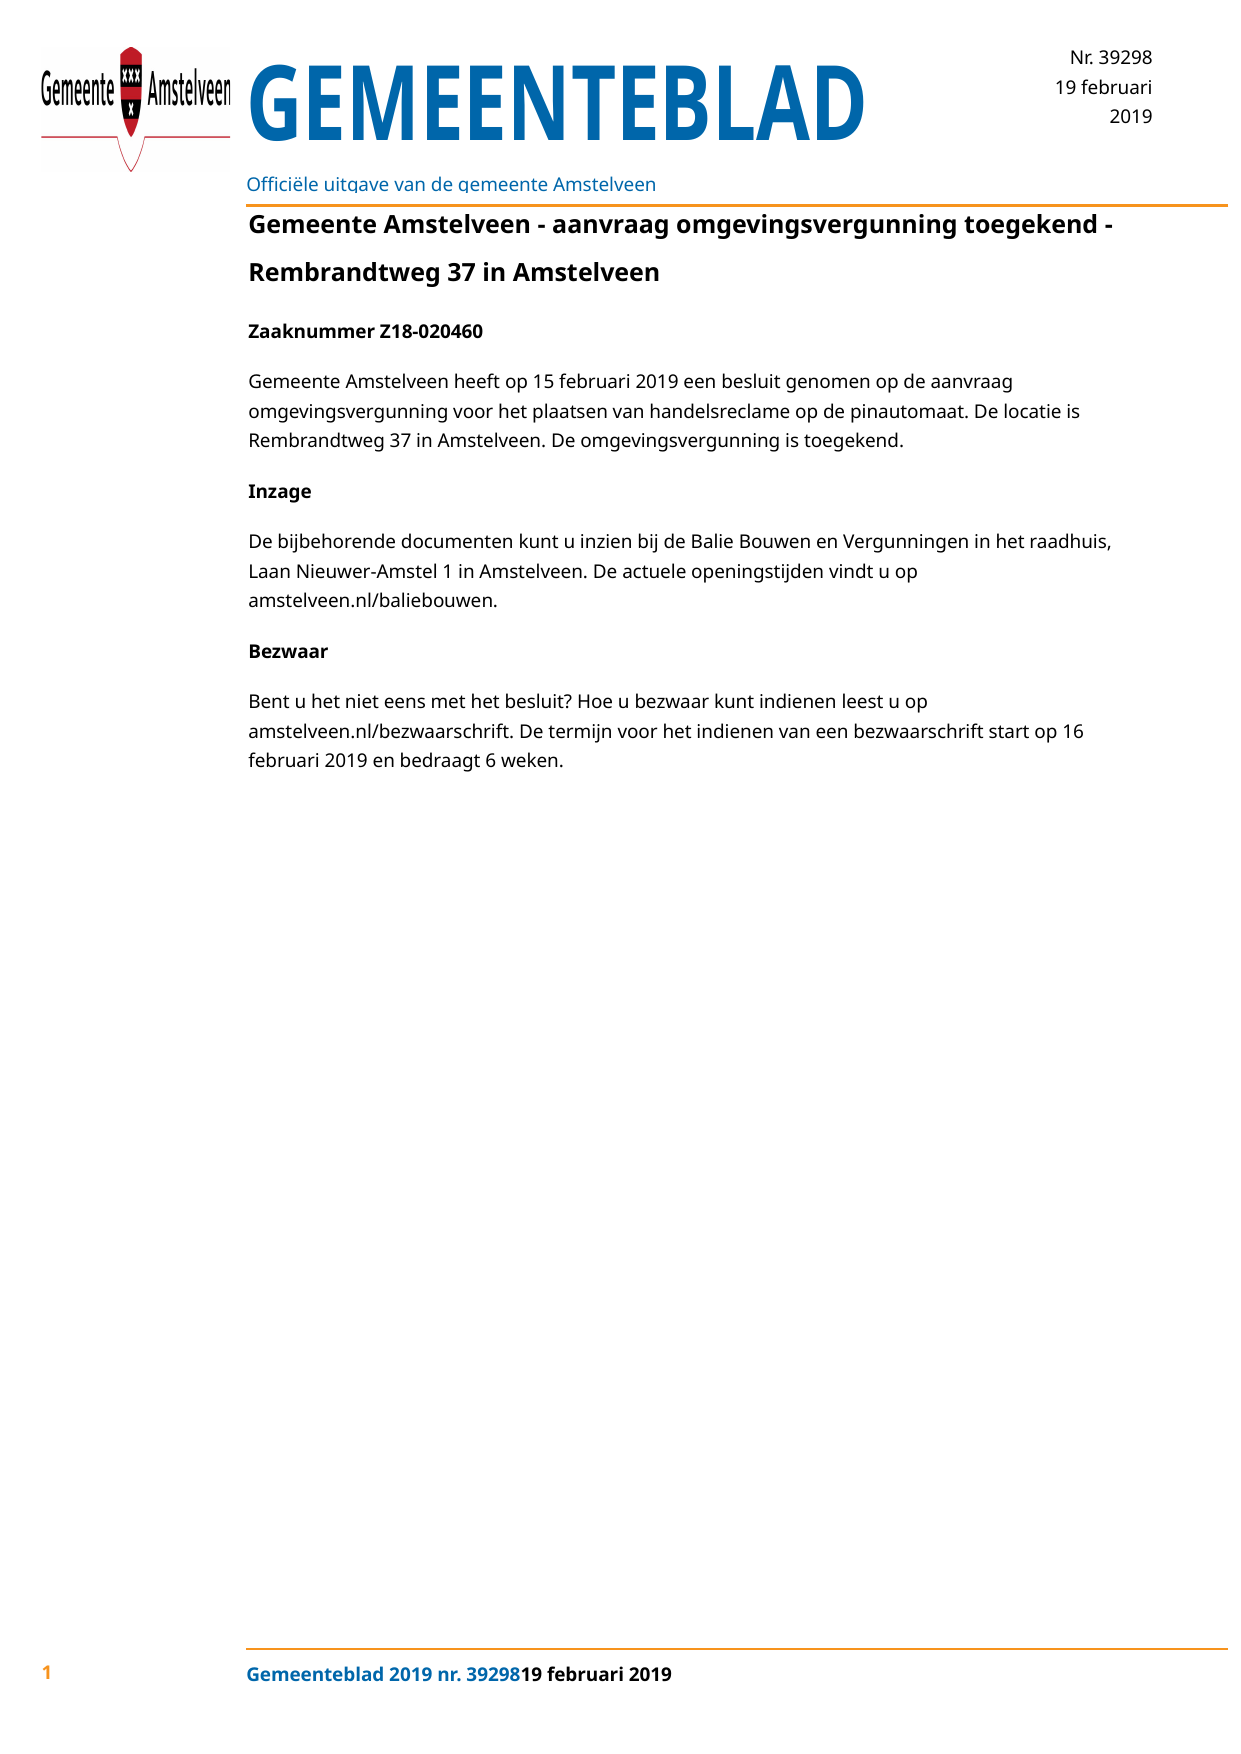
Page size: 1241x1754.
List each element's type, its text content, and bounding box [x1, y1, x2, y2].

text Gemeente Amstelveen - aanvraag omgevingsvergunning toegekend - Rembrandtweg 37 in Amstelveen [248, 207, 1152, 288]
text Zaaknummer Z18-020460 [248, 318, 1152, 344]
picture [41, 47, 231, 172]
text Bezwaar [248, 638, 1152, 664]
text De bijbehorende documenten kunt u inzien bij de Balie Bouwen en Vergunningen in het raadhuis, Laan Nieuwer-Amstel 1 in Amstelveen. De actuele openingstijden vindt u op amstelveen.nl/baliebouwen. [248, 528, 1152, 613]
text Gemeente Amstelveen heeft op 15 februari 2019 een besluit genomen op de aanvraag omgevingsvergunning voor het plaatsen van handelsreclame op de pinautomaat. De locatie is Rembrandtweg 37 in Amstelveen. De omgevingsvergunning is toegekend. [248, 368, 1152, 453]
text Bent u het niet eens met het besluit? Hoe u bezwaar kunt indienen leest u op amstelveen.nl/bezwaarschrift. De termijn voor het indienen van een bezwaarschrift start op 16 februari 2019 en bedraagt 6 weken. [248, 688, 1152, 773]
text Inzage [248, 478, 1152, 504]
